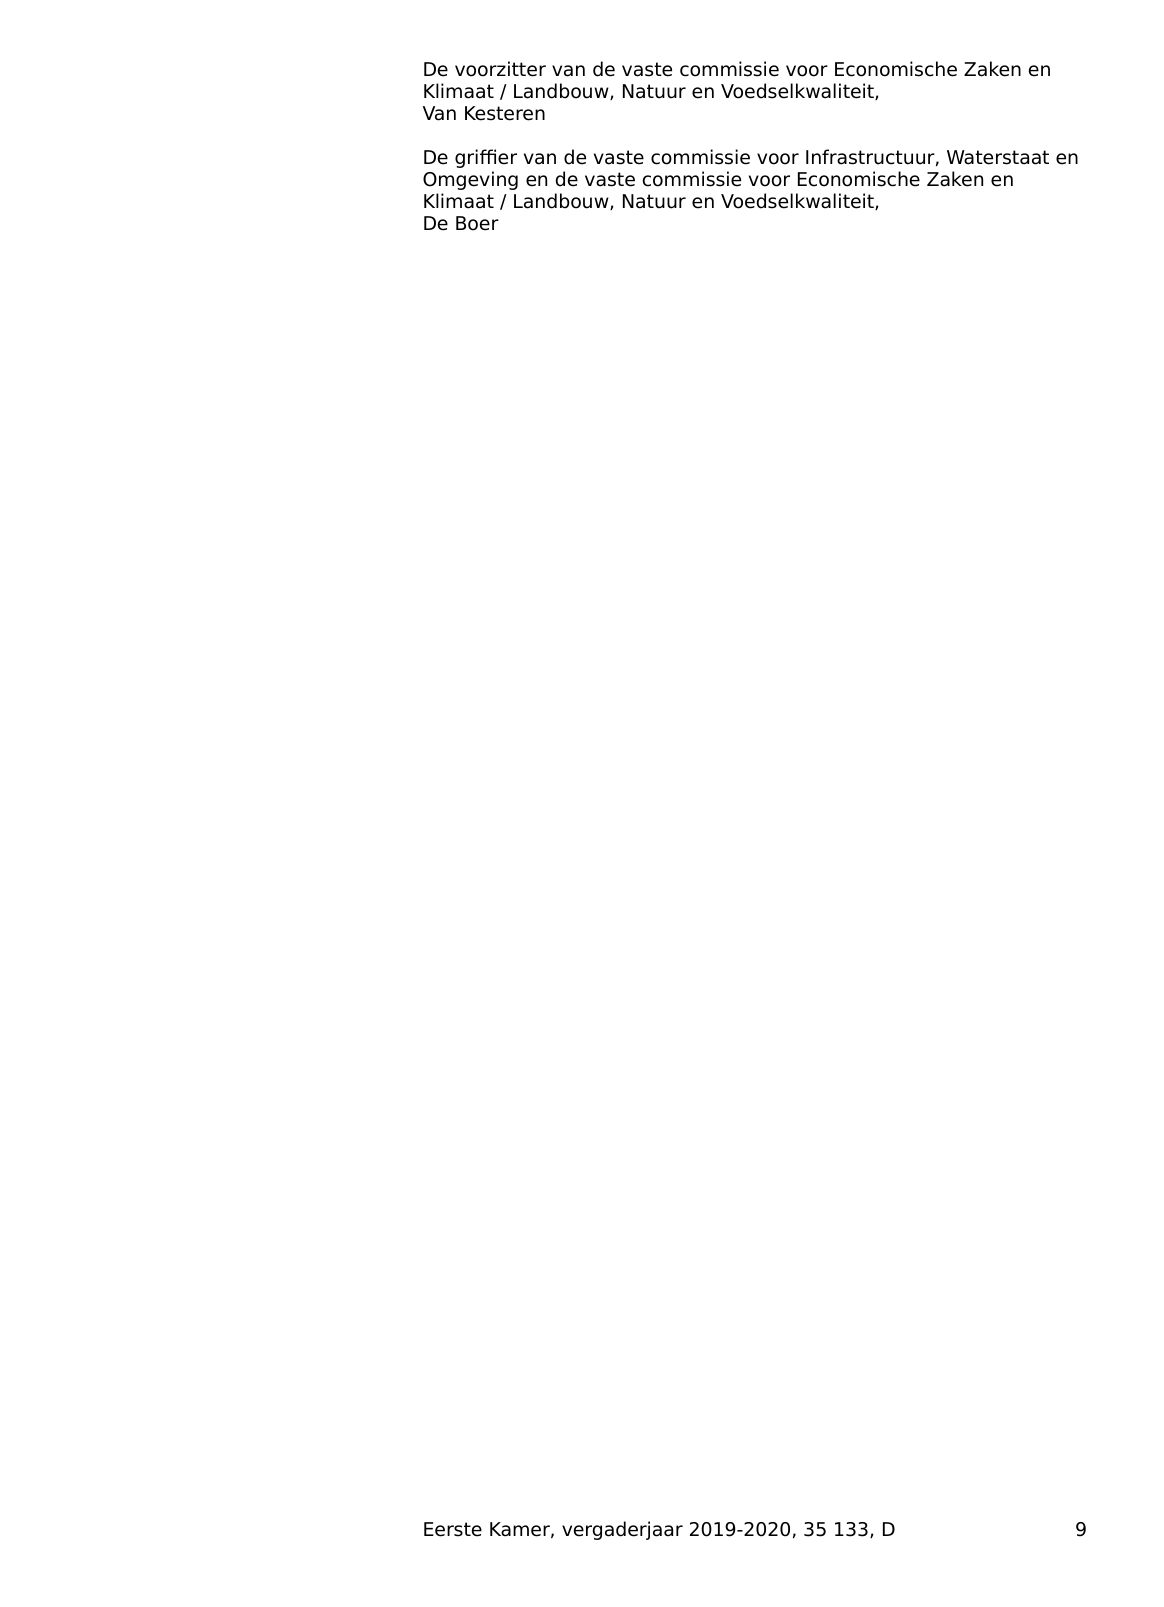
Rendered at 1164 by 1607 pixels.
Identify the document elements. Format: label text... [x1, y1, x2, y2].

text De voorzitter van de vaste commissie voor Economische Zaken en Klimaat / Landbouw, Natuur en Voedselkwaliteit, Van Kesteren [422, 59, 1087, 125]
text De griffier van de vaste commissie voor Infrastructuur, Waterstaat en Omgeving en de vaste commissie voor Economische Zaken en Klimaat / Landbouw, Natuur en Voedselkwaliteit, De Boer [422, 147, 1087, 235]
